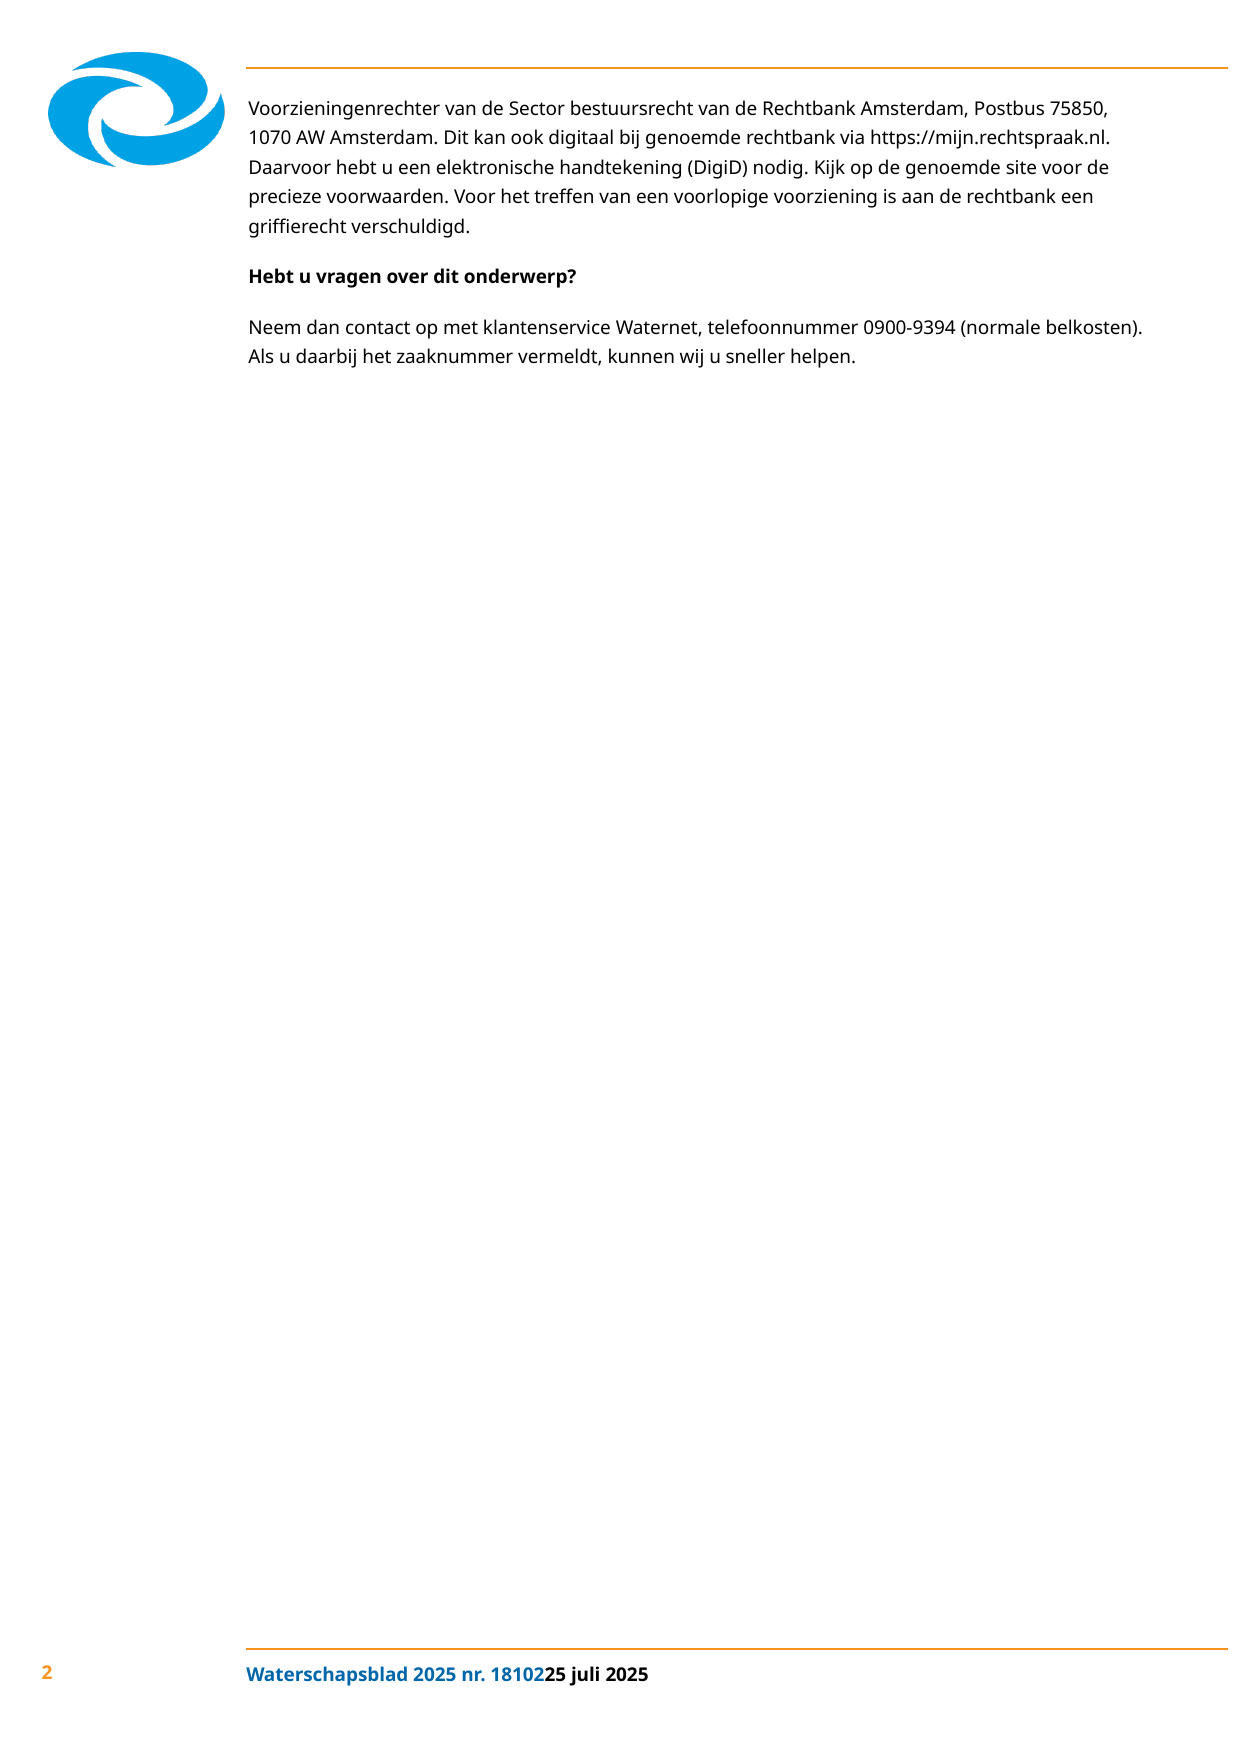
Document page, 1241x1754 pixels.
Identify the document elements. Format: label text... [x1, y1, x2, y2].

picture [41, 47, 231, 172]
text Hebt u vragen over dit onderwerp? [248, 263, 1152, 289]
text Voorzieningenrechter van de Sector bestuursrecht van de Rechtbank Amsterdam, Postbus 75850, 1070 AW Amsterdam. Dit kan ook digitaal bij genoemde rechtbank via https://mijn.rechtspraak.nl. Daarvoor hebt u een elektronische handtekening (DigiD) nodig. Kijk op de genoemde site voor de precieze voorwaarden. Voor het treffen van een voorlopige voorziening is aan de rechtbank een griffierecht verschuldigd. [248, 95, 1152, 239]
text Neem dan contact op met klantenservice Waternet, telefoonnummer 0900-9394 (normale belkosten). Als u daarbij het zaaknummer vermeldt, kunnen wij u sneller helpen. [248, 314, 1152, 369]
